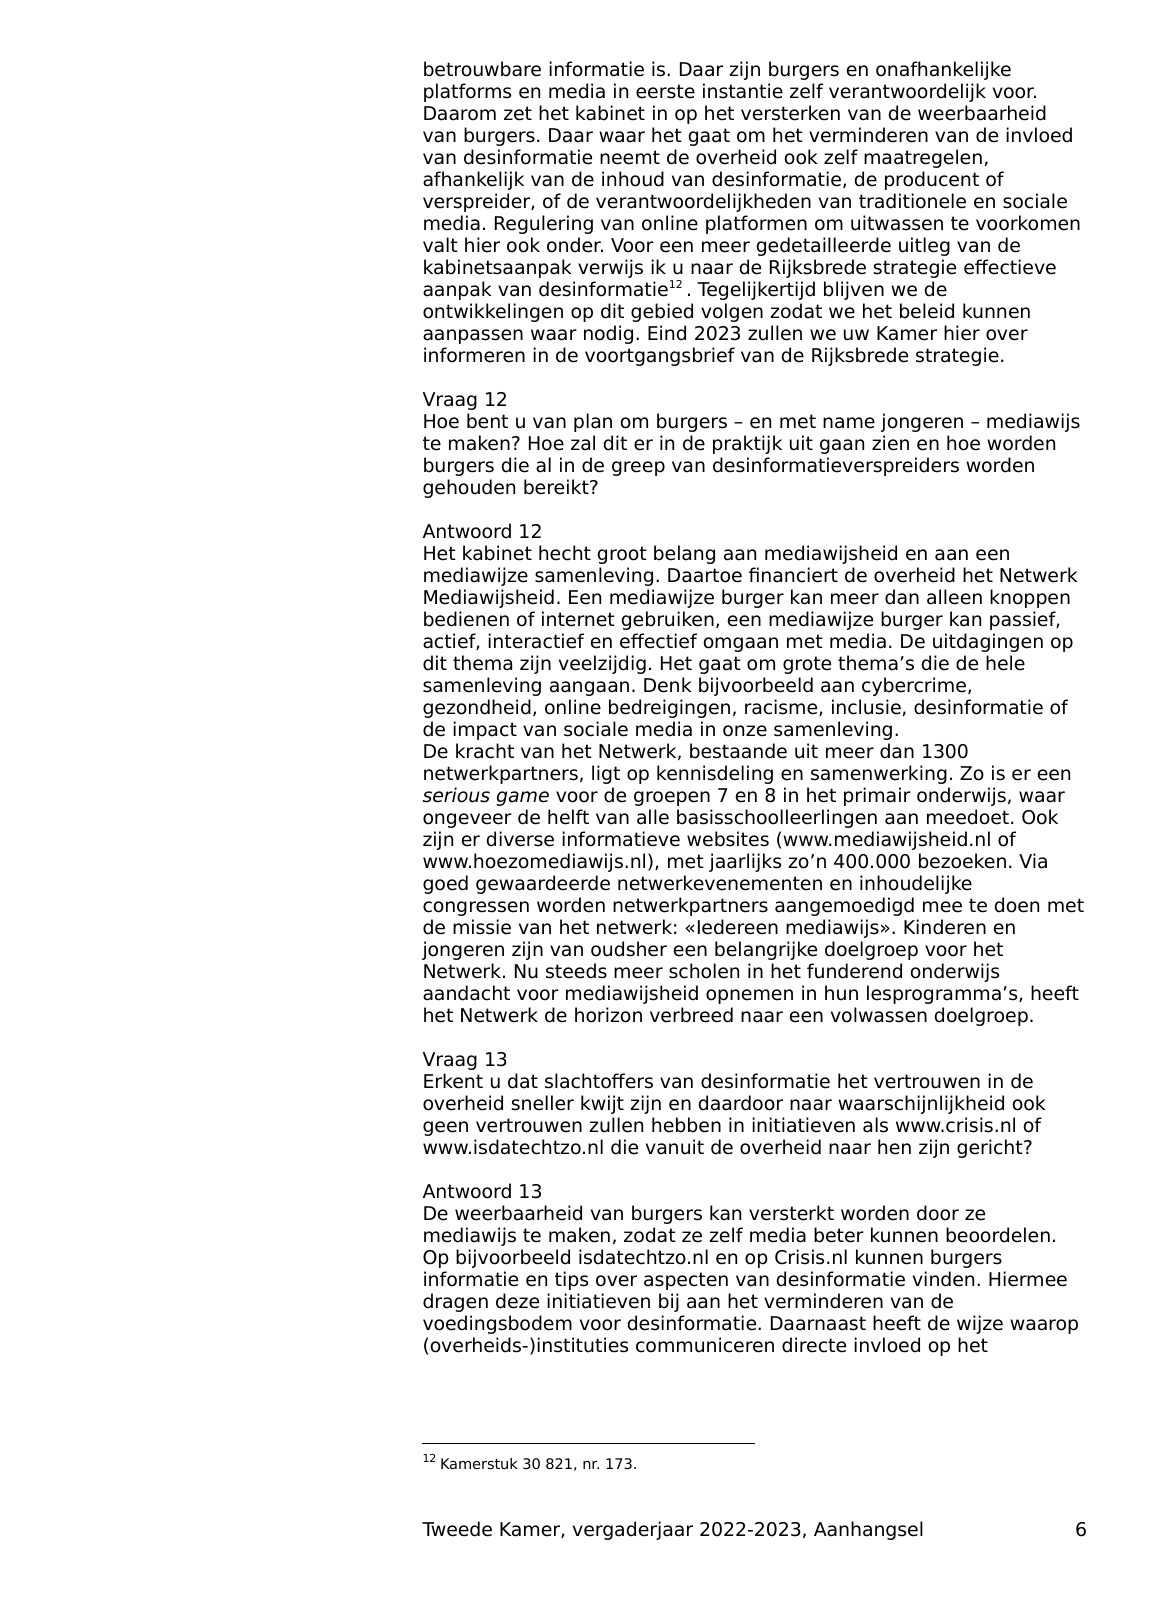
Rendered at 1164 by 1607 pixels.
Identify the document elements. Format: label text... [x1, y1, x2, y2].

text Kamerstuk 30 821, nr. 173. [422, 1452, 1087, 1474]
text betrouwbare informatie is. Daar zijn burgers en onafhankelijke platforms en media in eerste instantie zelf verantwoordelijk voor. Daarom zet het kabinet in op het versterken van de weerbaarheid van burgers. Daar waar het gaat om het verminderen van de invloed van desinformatie neemt de overheid ook zelf maatregelen, afhankelijk van de inhoud van desinformatie, de producent of verspreider, of de verantwoordelijkheden van traditionele en sociale media. Regulering van online platformen om uitwassen te voorkomen valt hier ook onder. Voor een meer gedetailleerde uitleg van de kabinetsaanpak verwijs ik u naar de Rijksbrede strategie effectieve aanpak van desinformatie. Tegelijkertijd blijven we de ontwikkelingen op dit gebied volgen zodat we het beleid kunnen aanpassen waar nodig. Eind 2023 zullen we uw Kamer hier over informeren in de voortgangsbrief van de Rijksbrede strategie. [422, 59, 1087, 367]
text Hoe bent u van plan om burgers – en met name jongeren – mediawijs te maken? Hoe zal dit er in de praktijk uit gaan zien en hoe worden burgers die al in de greep van desinformatieverspreiders worden gehouden bereikt? [422, 411, 1087, 499]
text Vraag 13 [422, 1049, 1087, 1071]
text Het kabinet hecht groot belang aan mediawijsheid en aan een mediawijze samenleving. Daartoe financiert de overheid het Netwerk Mediawijsheid. Een mediawijze burger kan meer dan alleen knoppen bedienen of internet gebruiken, een mediawijze burger kan passief, actief, interactief en effectief omgaan met media. De uitdagingen op dit thema zijn veelzijdig. Het gaat om grote thema’s die de hele samenleving aangaan. Denk bijvoorbeeld aan cybercrime, gezondheid, online bedreigingen, racisme, inclusie, desinformatie of de impact van sociale media in onze samenleving. [422, 543, 1087, 741]
text De weerbaarheid van burgers kan versterkt worden door ze mediawijs te maken, zodat ze zelf media beter kunnen beoordelen. Op bijvoorbeeld isdatechtzo.nl en op Crisis.nl kunnen burgers informatie en tips over aspecten van desinformatie vinden. Hiermee dragen deze initiatieven bij aan het verminderen van de voedingsbodem voor desinformatie. Daarnaast heeft de wijze waarop (overheids-)instituties communiceren directe invloed op het [422, 1203, 1087, 1379]
text De kracht van het Netwerk, bestaande uit meer dan 1300 netwerkpartners, ligt op kennisdeling en samenwerking. Zo is er een serious game voor de groepen 7 en 8 in het primair onderwijs, waar ongeveer de helft van alle basisschoolleerlingen aan meedoet. Ook zijn er diverse informatieve websites (www.mediawijsheid.nl of www.hoezomediawijs.nl), met jaarlijks zo’n 400.000 bezoeken. Via goed gewaardeerde netwerkevenementen en inhoudelijke congressen worden netwerkpartners aangemoedigd mee te doen met de missie van het netwerk: «Iedereen mediawijs». Kinderen en jongeren zijn van oudsher een belangrijke doelgroep voor het Netwerk. Nu steeds meer scholen in het funderend onderwijs aandacht voor mediawijsheid opnemen in hun lesprogramma’s, heeft het Netwerk de horizon verbreed naar een volwassen doelgroep. [422, 741, 1087, 1027]
text Vraag 12 [422, 389, 1087, 411]
text Erkent u dat slachtoffers van desinformatie het vertrouwen in de overheid sneller kwijt zijn en daardoor naar waarschijnlijkheid ook geen vertrouwen zullen hebben in initiatieven als www.crisis.nl of www.isdatechtzo.nl die vanuit de overheid naar hen zijn gericht? [422, 1071, 1087, 1159]
text Antwoord 12 [422, 521, 1087, 543]
text Antwoord 13 [422, 1181, 1087, 1203]
